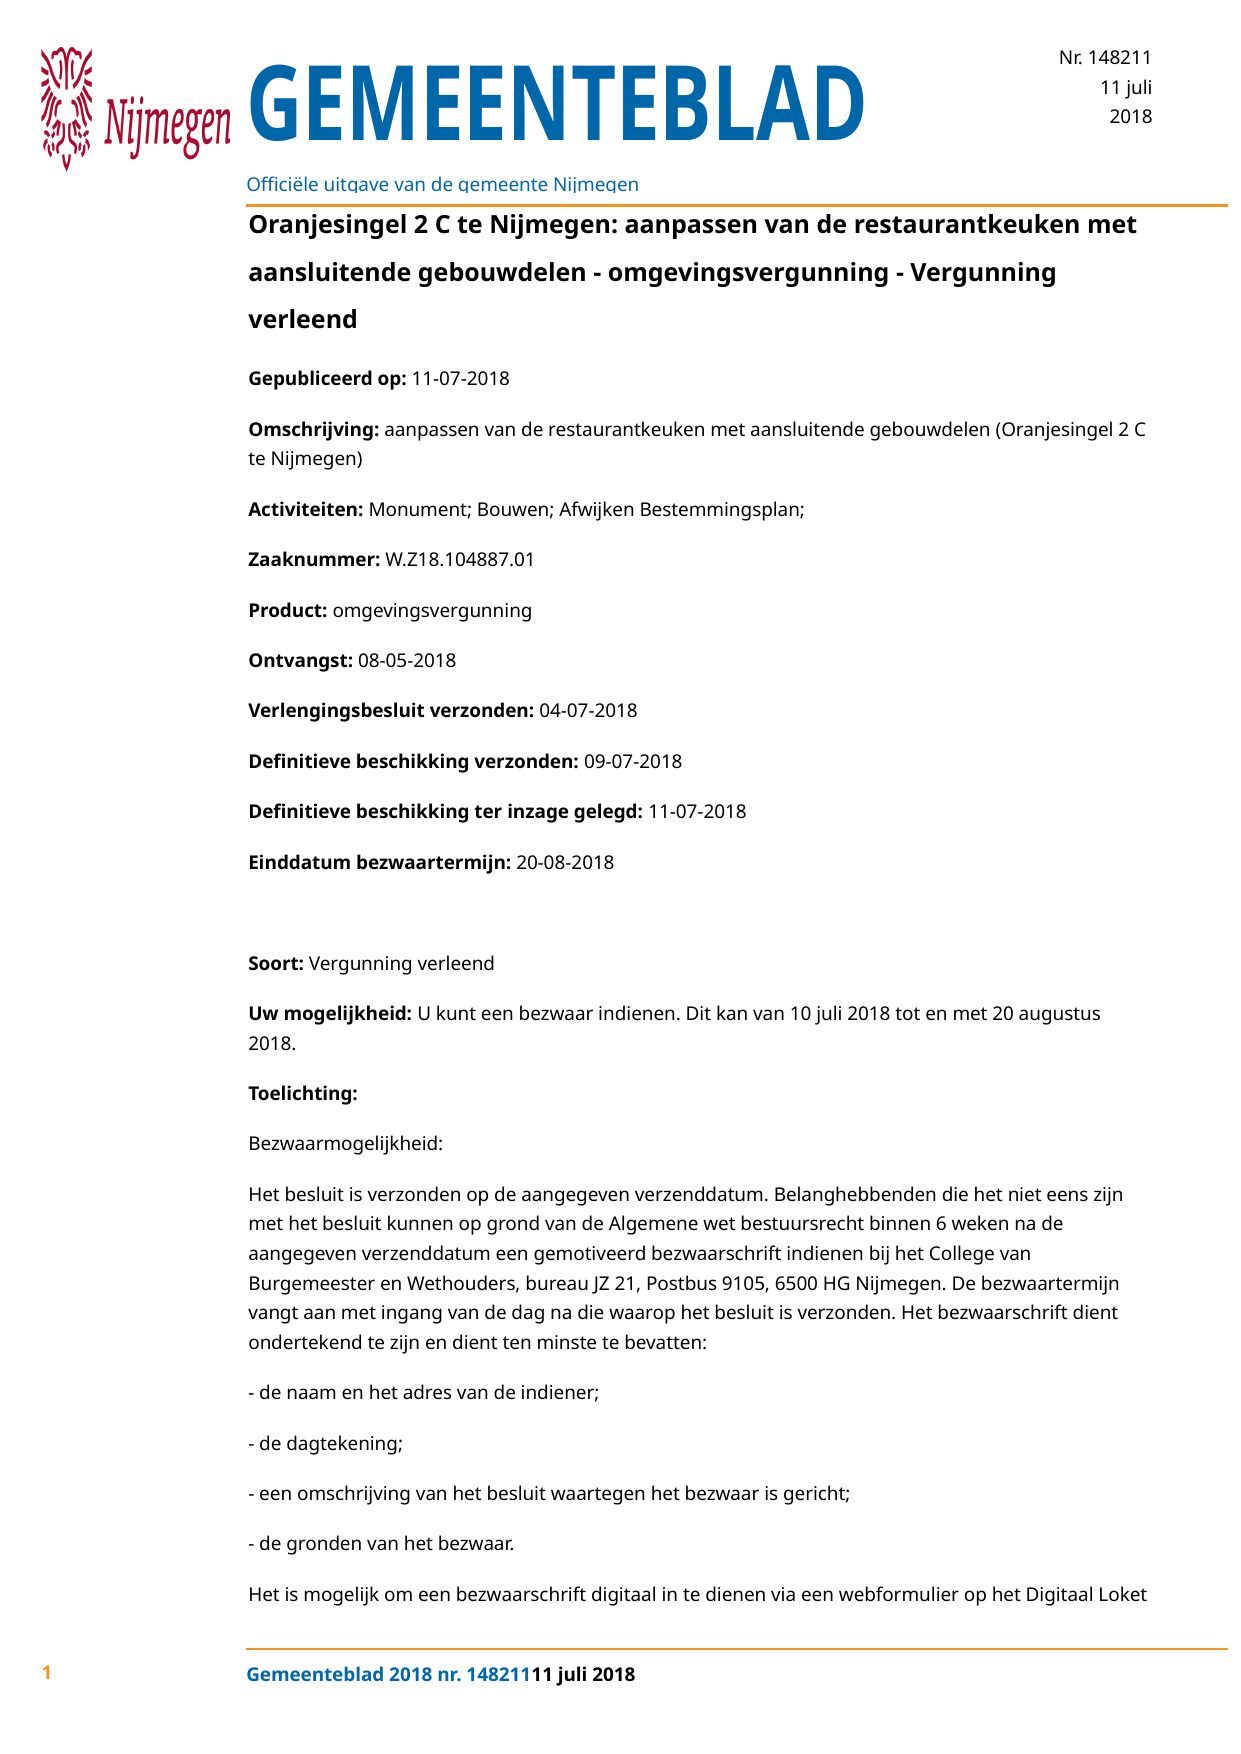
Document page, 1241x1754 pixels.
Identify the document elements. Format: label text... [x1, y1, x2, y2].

text Uw mogelijkheid: U kunt een bezwaar indienen. Dit kan van 10 juli 2018 tot en met 20 augustus 2018. [248, 1000, 1152, 1055]
text Gepubliceerd op: 11-07-2018 [248, 366, 1152, 391]
text Ontvangst: 08-05-2018 [248, 647, 1152, 673]
text - de dagtekening; [248, 1430, 1152, 1455]
text - de gronden van het bezwaar. [248, 1531, 1152, 1556]
text Omschrijving: aanpassen van de restaurantkeuken met aansluitende gebouwdelen (Oranjesingel 2 C te Nijmegen) [248, 416, 1152, 471]
text - de naam en het adres van de indiener; [248, 1379, 1152, 1405]
text Einddatum bezwaartermijn: 20-08-2018 [248, 849, 1152, 874]
text - een omschrijving van het besluit waartegen het bezwaar is gericht; [248, 1480, 1152, 1506]
text Bezwaarmogelijkheid: [248, 1131, 1152, 1156]
text Het is mogelijk om een bezwaarschrift digitaal in te dienen via een webformulier op het Digitaal Loket [248, 1581, 1152, 1607]
text Definitieve beschikking verzonden: 09-07-2018 [248, 748, 1152, 774]
text Oranjesingel 2 C te Nijmegen: aanpassen van de restaurantkeuken met aansluitende gebouwdelen - omgevingsvergunning - Vergunning verleend [248, 207, 1152, 336]
picture [41, 47, 231, 172]
text Verlengingsbesluit verzonden: 04-07-2018 [248, 698, 1152, 723]
text Definitieve beschikking ter inzage gelegd: 11-07-2018 [248, 798, 1152, 824]
text Product: omgevingsvergunning [248, 597, 1152, 622]
text Het besluit is verzonden op de aangegeven verzenddatum. Belanghebbenden die het niet eens zijn met het besluit kunnen op grond van de Algemene wet bestuursrecht binnen 6 weken na de aangegeven verzenddatum een gemotiveerd bezwaarschrift indienen bij het College van Burgemeester en Wethouders, bureau JZ 21, Postbus 9105, 6500 HG Nijmegen. De bezwaartermijn vangt aan met ingang van de dag na die waarop het besluit is verzonden. Het bezwaarschrift dient ondertekend te zijn en dient ten minste te bevatten: [248, 1181, 1152, 1354]
text Soort: Vergunning verleend [248, 950, 1152, 975]
text Toelichting: [248, 1080, 1152, 1106]
text Activiteiten: Monument; Bouwen; Afwijken Bestemmingsplan; [248, 496, 1152, 522]
text Zaaknummer: W.Z18.104887.01 [248, 546, 1152, 572]
